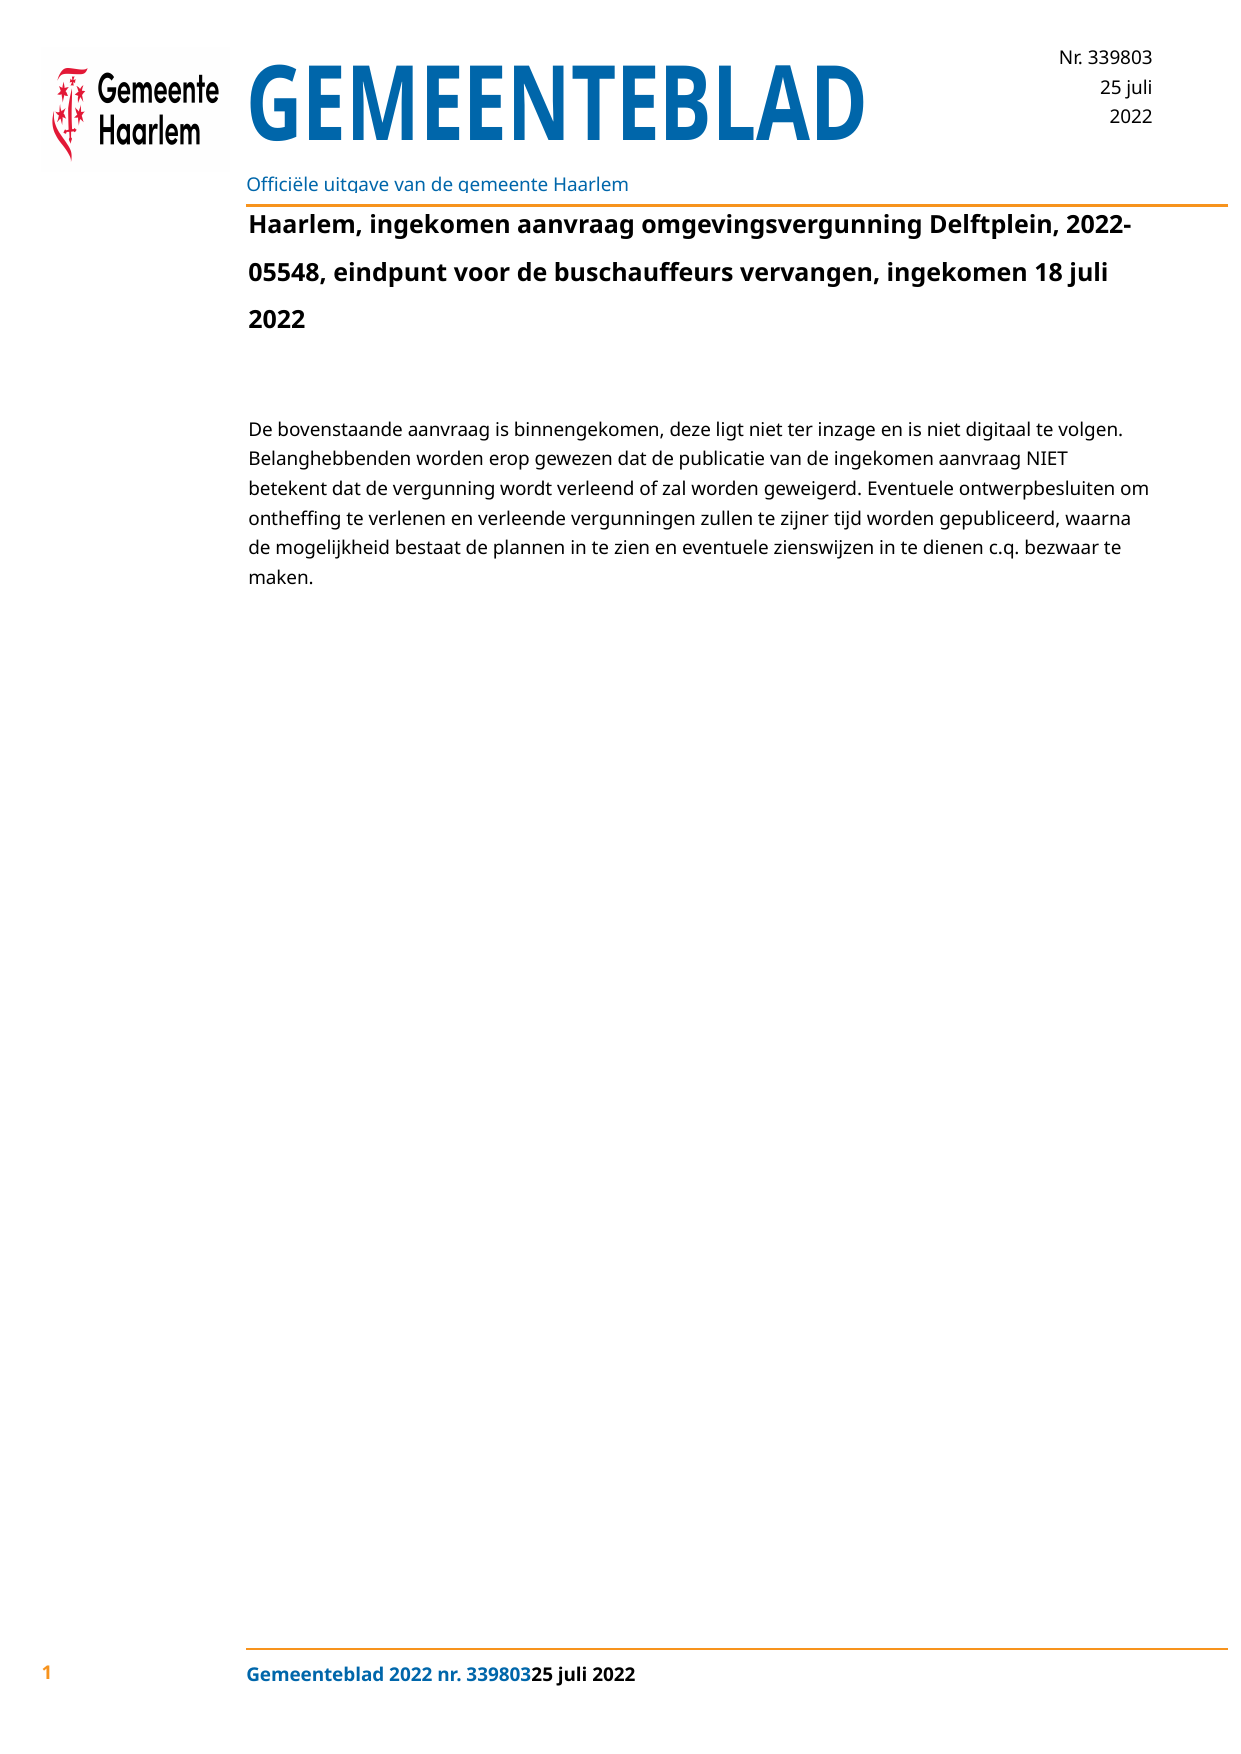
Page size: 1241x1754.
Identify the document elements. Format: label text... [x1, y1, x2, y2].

text De bovenstaande aanvraag is binnengekomen, deze ligt niet ter inzage en is niet digitaal te volgen. Belanghebbenden worden erop gewezen dat de publicatie van de ingekomen aanvraag NIET betekent dat de vergunning wordt verleend of zal worden geweigerd. Eventuele ontwerpbesluiten om ontheffing te verlenen en verleende vergunningen zullen te zijner tijd worden gepubliceerd, waarna de mogelijkheid bestaat de plannen in te zien en eventuele zienswijzen in te dienen c.q. bezwaar te maken. [248, 416, 1152, 589]
picture [41, 47, 231, 172]
text Haarlem, ingekomen aanvraag omgevingsvergunning Delftplein, 2022-05548, eindpunt voor de buschauffeurs vervangen, ingekomen 18 juli 2022 [248, 207, 1152, 336]
